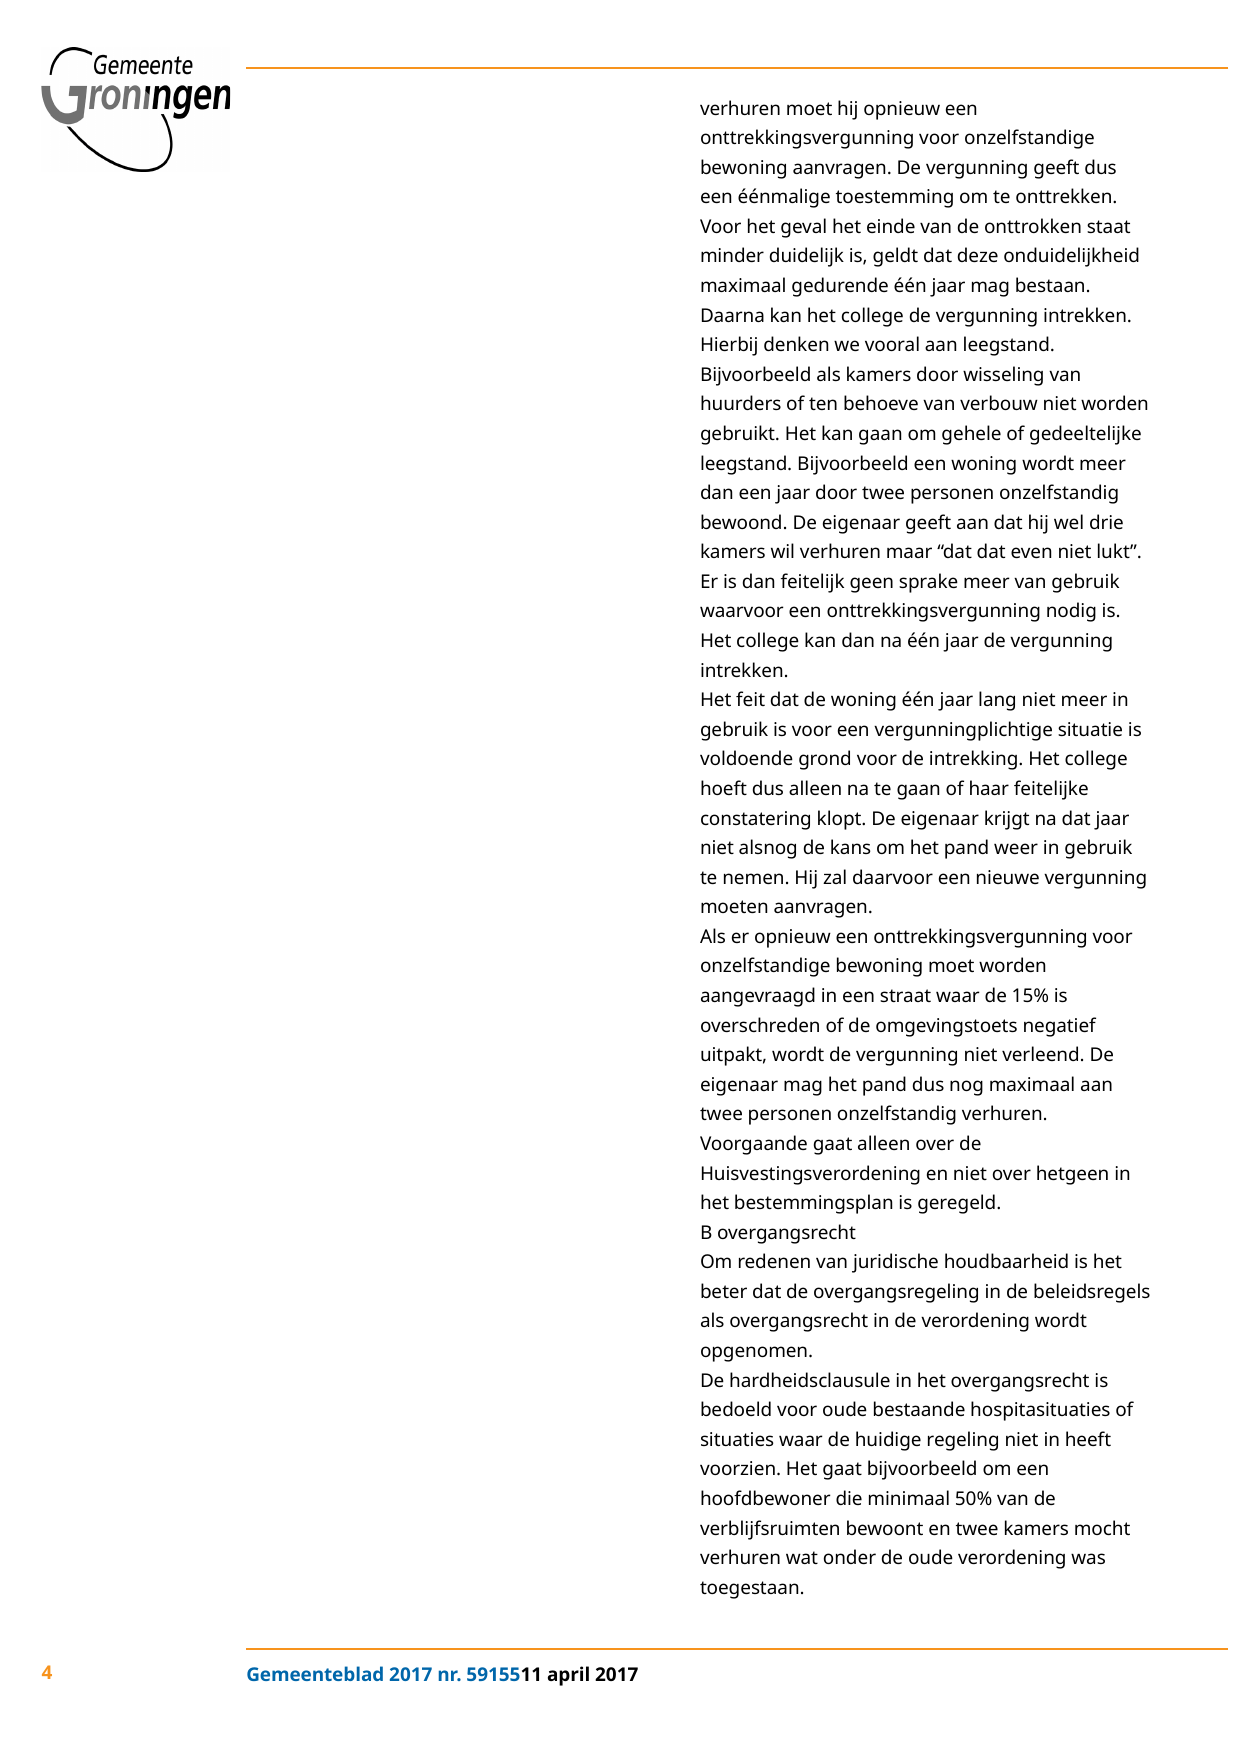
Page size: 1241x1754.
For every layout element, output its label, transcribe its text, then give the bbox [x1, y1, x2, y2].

table_cell [248, 95, 700, 1600]
picture [41, 47, 231, 172]
table_cell verhuren moet hij opnieuw een onttrekkingsvergunning voor onzelfstandige bewoning aanvragen. De vergunning geeft dus een éénmalige toestemming om te onttrekken. Voor het geval het einde van de onttrokken staat minder duidelijk is, geldt dat deze onduidelijkheid maximaal gedurende één jaar mag bestaan. Daarna kan het college de vergunning intrekken. Hierbij denken we vooral aan leegstand. Bijvoorbeeld als kamers door wisseling van huurders of ten behoeve van verbouw niet worden gebruikt. Het kan gaan om gehele of gedeeltelijke leegstand. Bijvoorbeeld een woning wordt meer dan een jaar door twee personen onzelfstandig bewoond. De eigenaar geeft aan dat hij wel drie kamers wil verhuren maar “dat dat even niet lukt”. Er is dan feitelijk geen sprake meer van gebruik waarvoor een onttrekkingsvergunning nodig is. Het college kan dan na één jaar de vergunning intrekken. Het feit dat de woning één jaar lang niet meer in gebruik is voor een vergunningplichtige situatie is voldoende grond voor de intrekking. Het college hoeft dus alleen na te gaan of haar feitelijke constatering klopt. De eigenaar krijgt na dat jaar niet alsnog de kans om het pand weer in gebruik te nemen. Hij zal daarvoor een nieuwe vergunning moeten aanvragen. Als er opnieuw een onttrekkingsvergunning voor onzelfstandige bewoning moet worden aangevraagd in een straat waar de 15% is overschreden of de omgevingstoets negatief uitpakt, wordt de vergunning niet verleend. De eigenaar mag het pand dus nog maximaal aan twee personen onzelfstandig verhuren. Voorgaande gaat alleen over de Huisvestingsverordening en niet over hetgeen in het bestemmingsplan is geregeld. B overgangsrecht Om redenen van juridische houdbaarheid is het beter dat de overgangsregeling in de beleidsregels als overgangsrecht in de verordening wordt opgenomen. De hardheidsclausule in het overgangsrecht is bedoeld voor oude bestaande hospitasituaties of situaties waar de huidige regeling niet in heeft voorzien. Het gaat bijvoorbeeld om een hoofdbewoner die minimaal 50% van de verblijfsruimten bewoont en twee kamers mocht verhuren wat onder de oude verordening was toegestaan. [700, 95, 1152, 1600]
